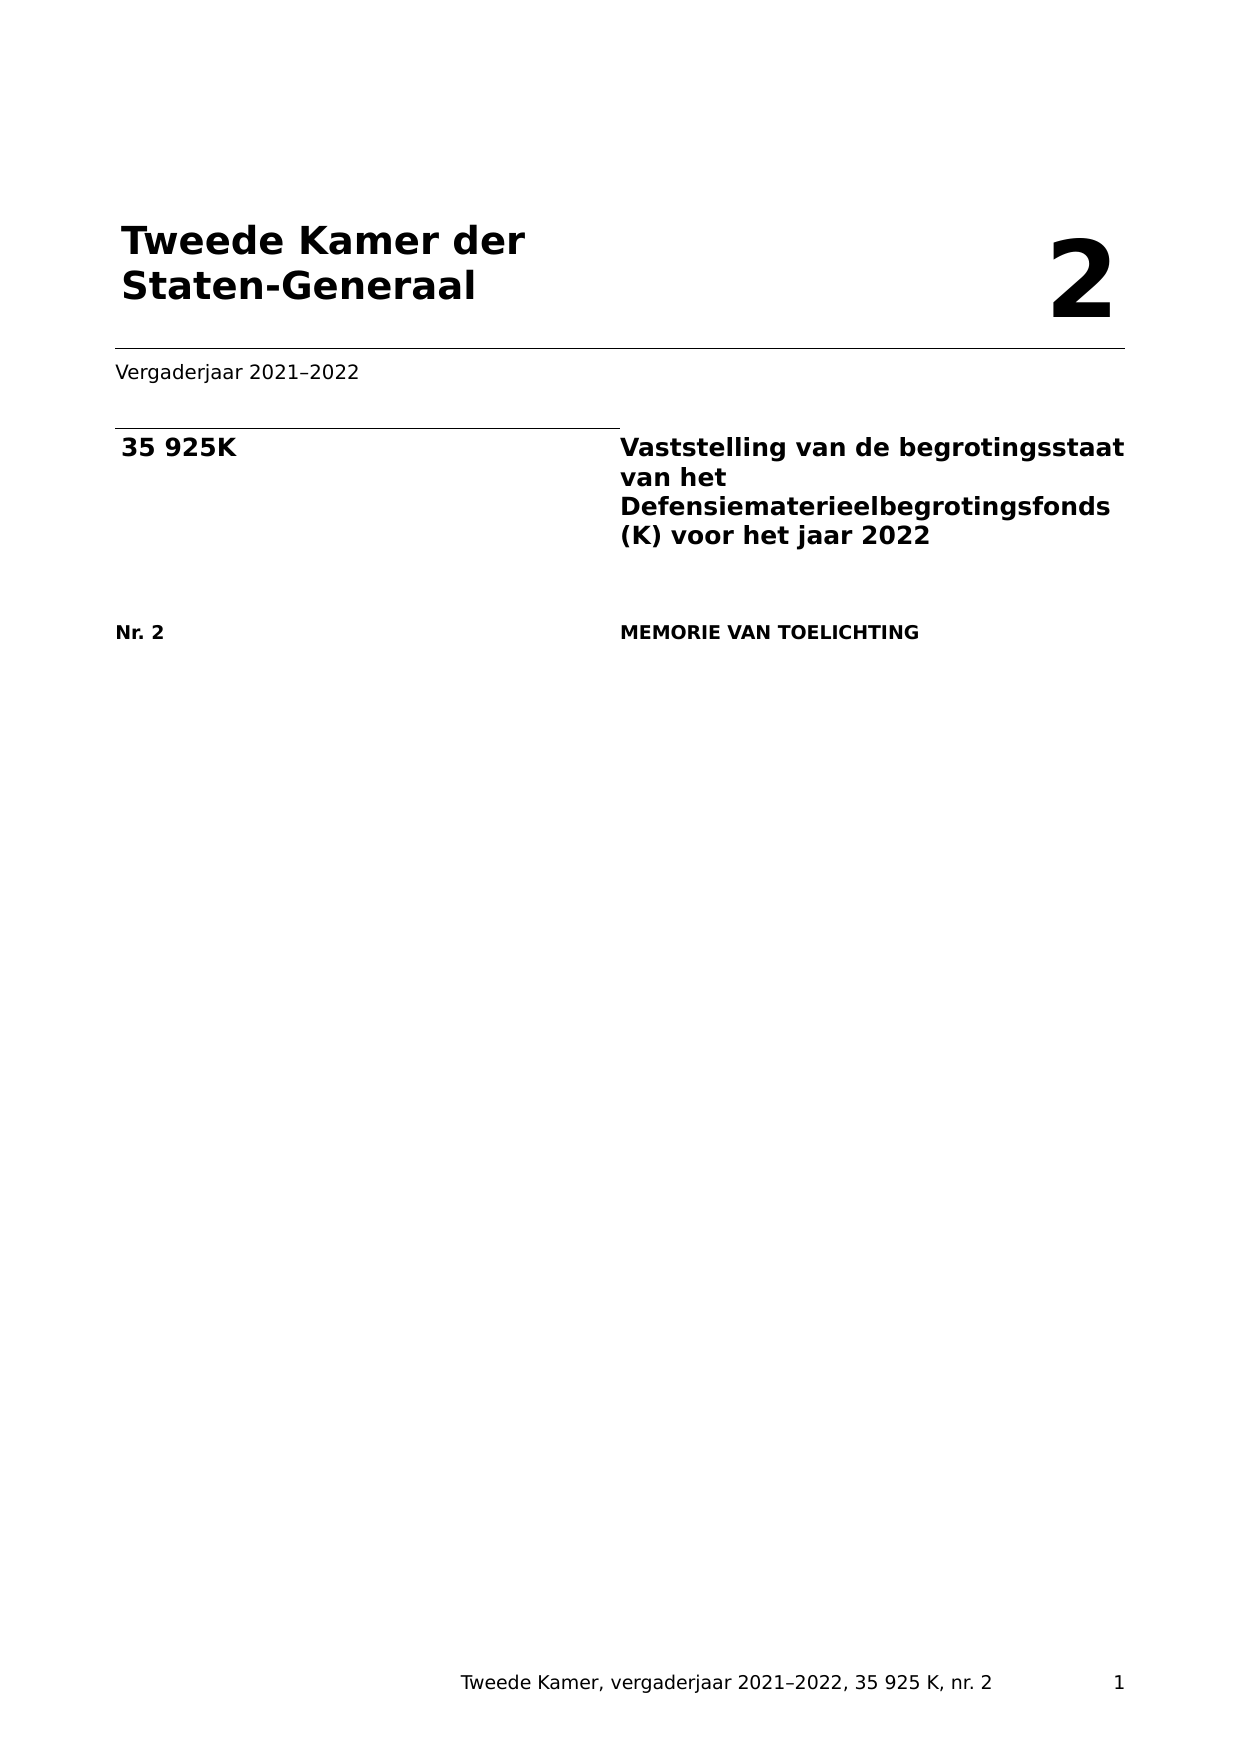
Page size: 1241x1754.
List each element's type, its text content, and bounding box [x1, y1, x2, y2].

table_header Vaststelling van de begrotingsstaat van het Defensiematerieelbegrotingsfonds (K) voor het jaar 2022 [620, 428, 1125, 556]
table_header Nr. 2 [115, 622, 620, 666]
table_header Tweede Kamer der Staten-Generaal [115, 213, 620, 348]
table_header Memorie van toelichting [620, 622, 1125, 666]
table_cell Vergaderjaar 2021–2022 [115, 349, 1125, 384]
table_header 35 925K [115, 429, 620, 556]
table_header 2 [620, 213, 1125, 348]
